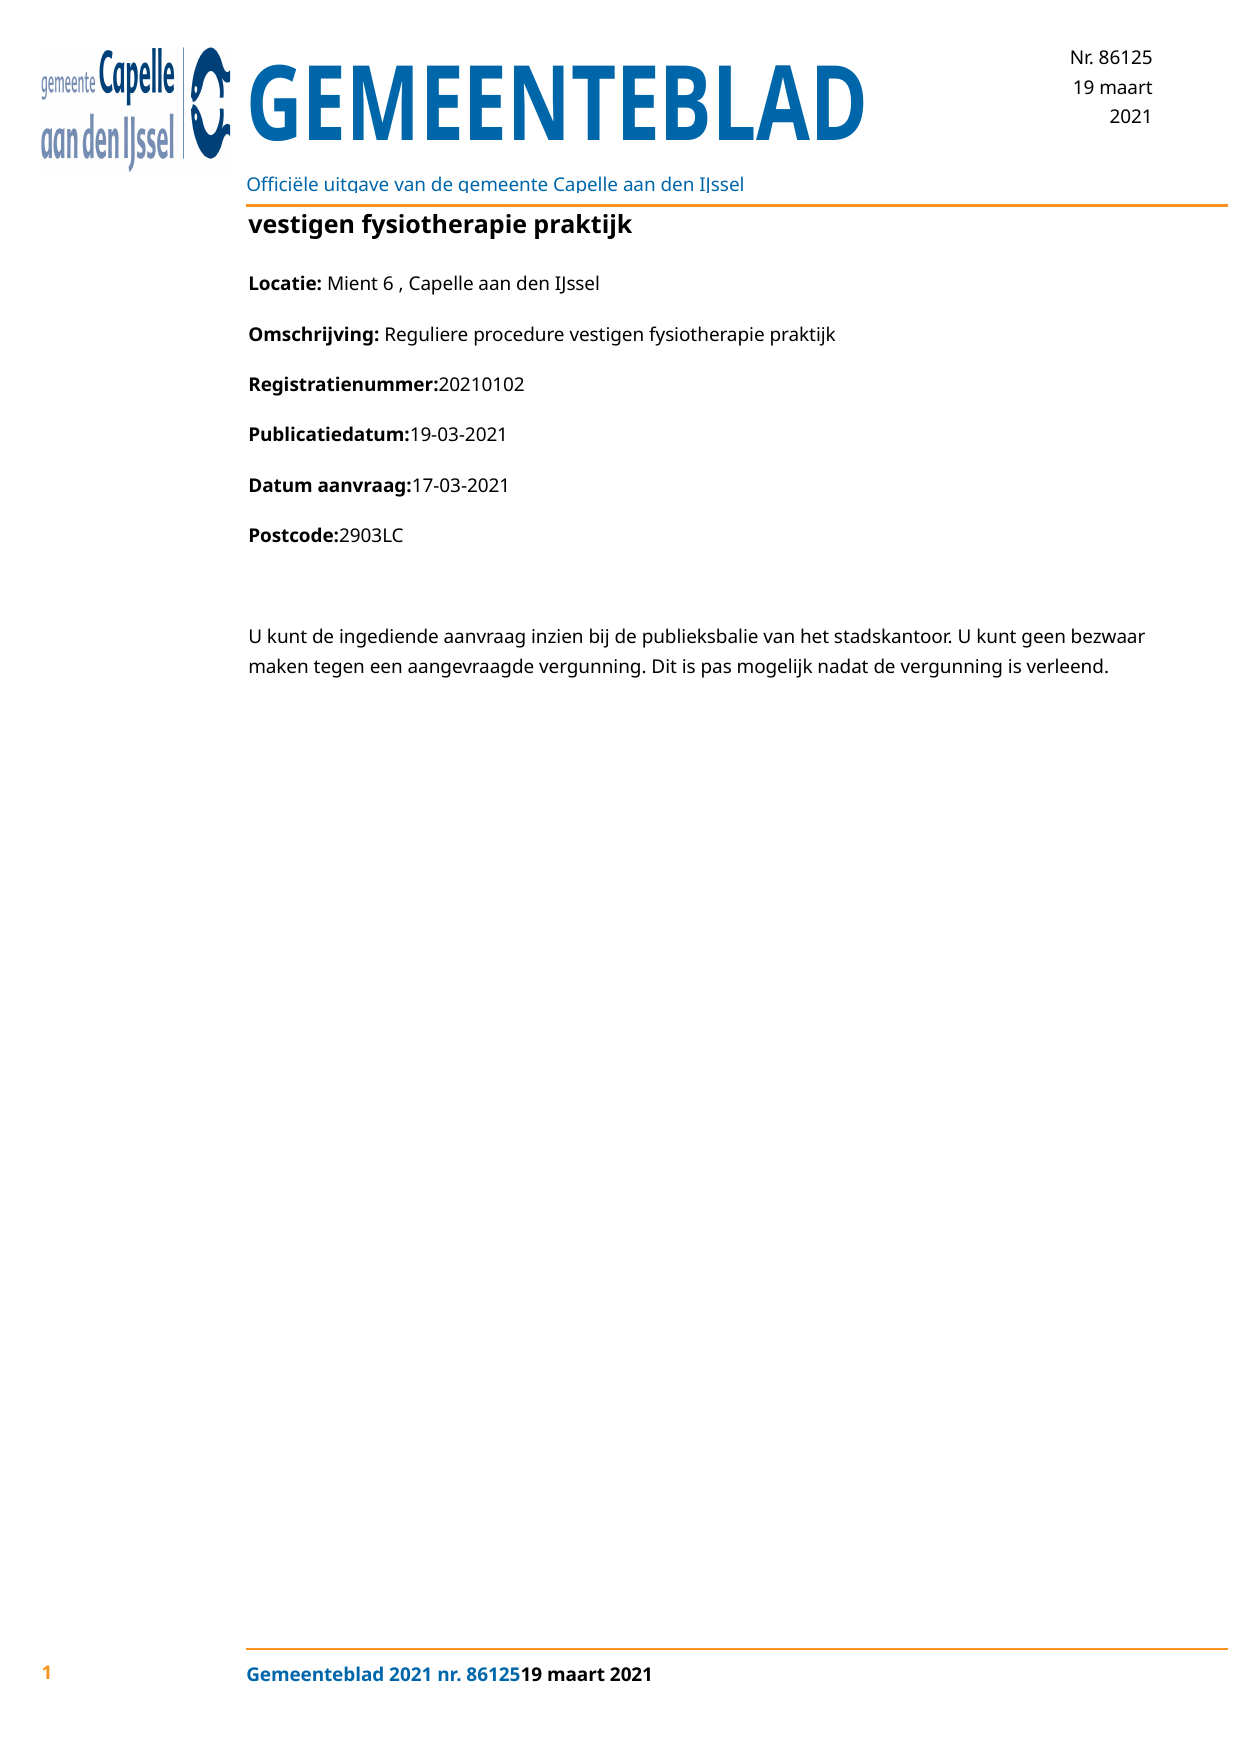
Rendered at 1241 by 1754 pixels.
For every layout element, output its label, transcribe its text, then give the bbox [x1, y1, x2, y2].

text Datum aanvraag:17-03-2021 [248, 472, 1152, 498]
text Registratienummer:20210102 [248, 371, 1152, 397]
text Postcode:2903LC [248, 522, 1152, 548]
text Locatie: Mient 6 , Capelle aan den IJssel [248, 270, 1152, 296]
text vestigen fysiotherapie praktijk [248, 207, 1152, 241]
text U kunt de ingediende aanvraag inzien bij de publieksbalie van het stadskantoor. U kunt geen bezwaar maken tegen een aangevraagde vergunning. Dit is pas mogelijk nadat de vergunning is verleend. [248, 623, 1152, 678]
text Omschrijving: Reguliere procedure vestigen fysiotherapie praktijk [248, 321, 1152, 346]
text Publicatiedatum:19-03-2021 [248, 422, 1152, 447]
picture [41, 47, 231, 172]
